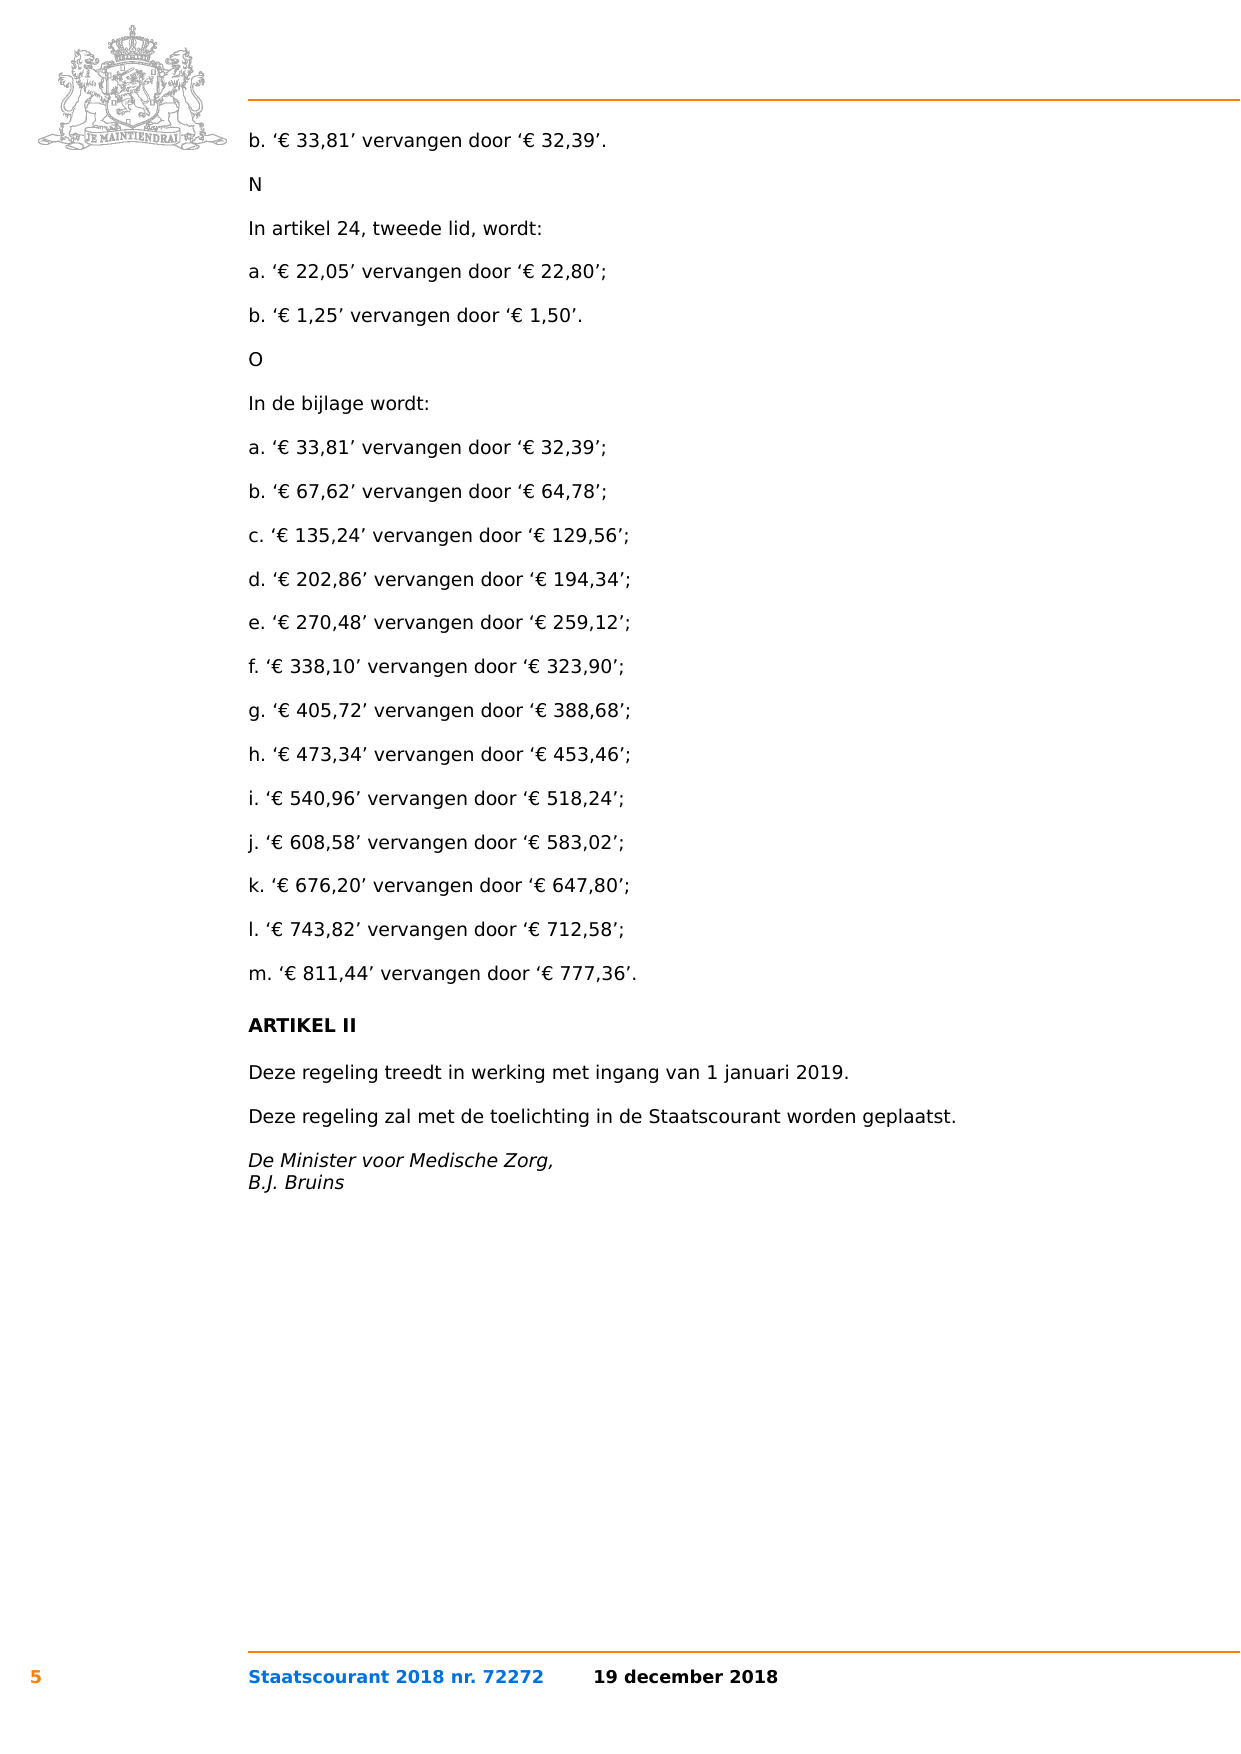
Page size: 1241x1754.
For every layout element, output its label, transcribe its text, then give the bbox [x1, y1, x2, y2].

text a. ‘€ 33,81’ vervangen door ‘€ 32,39’; [248, 437, 1163, 459]
text c. ‘€ 135,24’ vervangen door ‘€ 129,56’; [248, 524, 1163, 547]
text e. ‘€ 270,48’ vervangen door ‘€ 259,12’; [248, 612, 1163, 634]
text a. ‘€ 22,05’ vervangen door ‘€ 22,80’; [248, 261, 1163, 283]
text b. ‘€ 67,62’ vervangen door ‘€ 64,78’; [248, 481, 1163, 503]
text l. ‘€ 743,82’ vervangen door ‘€ 712,58’; [248, 919, 1163, 941]
text b. ‘€ 33,81’ vervangen door ‘€ 32,39’. [248, 130, 1163, 152]
text i. ‘€ 540,96’ vervangen door ‘€ 518,24’; [248, 788, 1163, 810]
text d. ‘€ 202,86’ vervangen door ‘€ 194,34’; [248, 568, 1163, 590]
text m. ‘€ 811,44’ vervangen door ‘€ 777,36’. [248, 963, 1163, 985]
text N [248, 174, 1163, 196]
text De Minister voor Medische Zorg, B.J. Bruins [248, 1150, 1163, 1194]
text O [248, 349, 1163, 371]
text In de bijlage wordt: [248, 393, 1163, 415]
text b. ‘€ 1,25’ vervangen door ‘€ 1,50’. [248, 305, 1163, 327]
text g. ‘€ 405,72’ vervangen door ‘€ 388,68’; [248, 700, 1163, 722]
text Deze regeling zal met de toelichting in de Staatscourant worden geplaatst. [248, 1106, 1163, 1128]
text In artikel 24, tweede lid, wordt: [248, 218, 1163, 239]
subtitle ARTIKEL II [248, 1015, 1163, 1037]
text k. ‘€ 676,20’ vervangen door ‘€ 647,80’; [248, 875, 1163, 897]
picture [38, 25, 227, 150]
text j. ‘€ 608,58’ vervangen door ‘€ 583,02’; [248, 832, 1163, 853]
text h. ‘€ 473,34’ vervangen door ‘€ 453,46’; [248, 744, 1163, 766]
text f. ‘€ 338,10’ vervangen door ‘€ 323,90’; [248, 656, 1163, 678]
text Deze regeling treedt in werking met ingang van 1 januari 2019. [248, 1062, 1163, 1084]
